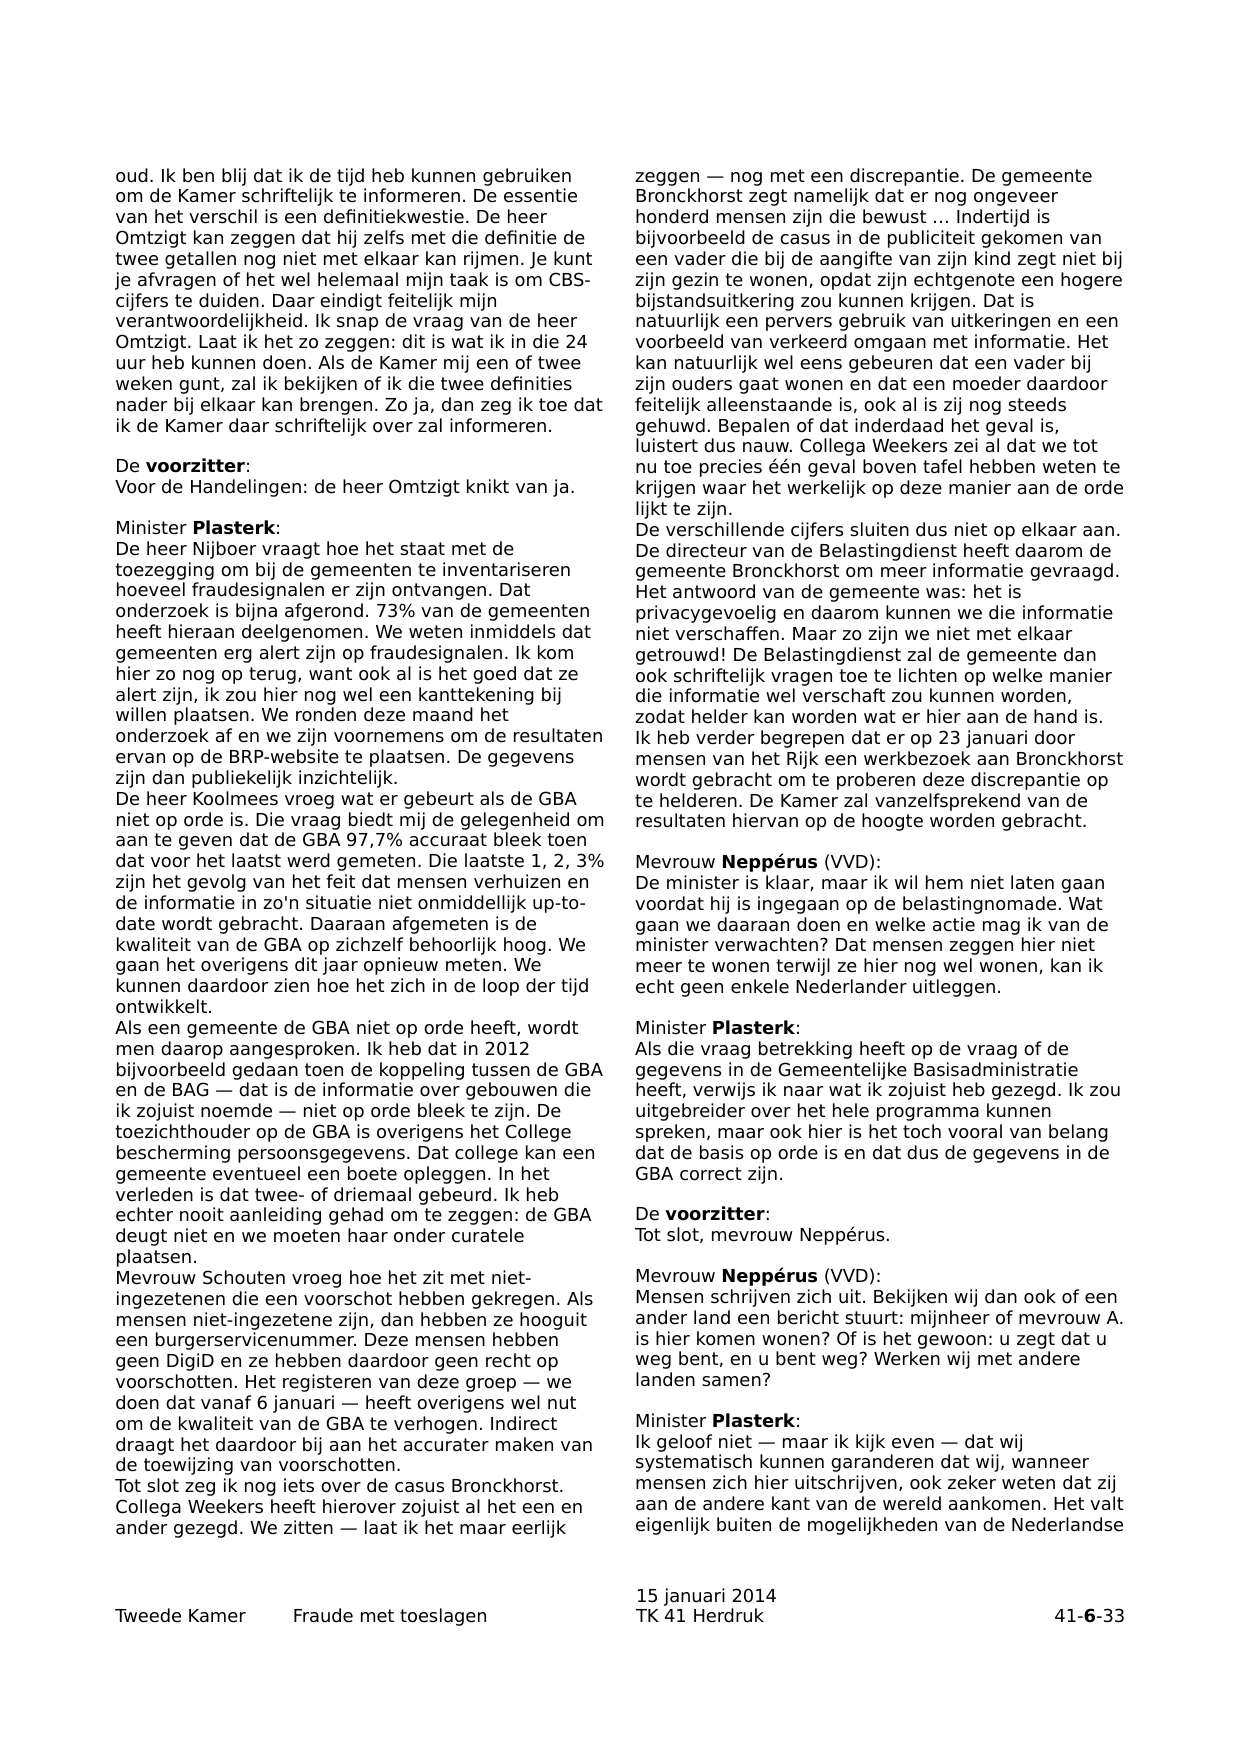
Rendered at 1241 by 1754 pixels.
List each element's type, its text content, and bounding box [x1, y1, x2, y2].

text Mevrouw Neppérus (VVD): [635, 1266, 1125, 1287]
text De verschillende cijfers sluiten dus niet op elkaar aan. De directeur van de Belastingdienst heeft daarom de gemeente Bronckhorst om meer informatie gevraagd. Het antwoord van de gemeente was: het is privacygevoelig en daarom kunnen we die informatie niet verschaffen. Maar zo zijn we niet met elkaar getrouwd! De Belastingdienst zal de gemeente dan ook schriftelijk vragen toe te lichten op welke manier die informatie wel verschaft zou kunnen worden, zodat helder kan worden wat er hier aan de hand is. Ik heb verder begrepen dat er op 23 januari door mensen van het Rijk een werkbezoek aan Bronckhorst wordt gebracht om te proberen deze discrepantie op te helderen. De Kamer zal vanzelfsprekend van de resultaten hiervan op de hoogte worden gebracht. [635, 519, 1125, 832]
text Als die vraag betrekking heeft op de vraag of de gegevens in de Gemeentelijke Basisadministratie heeft, verwijs ik naar wat ik zojuist heb gezegd. Ik zou uitgebreider over het hele programma kunnen spreken, maar ook hier is het toch vooral van belang dat de basis op orde is en dat dus de gegevens in de GBA correct zijn. [635, 1038, 1125, 1184]
text Minister Plasterk: [635, 1018, 1125, 1038]
text Tot slot zeg ik nog iets over de casus Bronckhorst. Collega Weekers heeft hierover zojuist al het een en ander gezegd. We zitten — laat ik het maar eerlijk [115, 1476, 605, 1538]
text Tot slot, mevrouw Neppérus. [635, 1225, 1125, 1246]
text Minister Plasterk: [115, 518, 605, 538]
text Minister Plasterk: [635, 1411, 1125, 1431]
text De heer Nijboer vraagt hoe het staat met de toezegging om bij de gemeenten te inventariseren hoeveel fraudesignalen er zijn ontvangen. Dat onderzoek is bijna afgerond. 73% van de gemeenten heeft hieraan deelgenomen. We weten inmiddels dat gemeenten erg alert zijn op fraudesignalen. Ik kom hier zo nog op terug, want ook al is het goed dat ze alert zijn, ik zou hier nog wel een kanttekening bij willen plaatsen. We ronden deze maand het onderzoek af en we zijn voornemens om de resultaten ervan op de BRP-website te plaatsen. De gegevens zijn dan publiekelijk inzichtelijk. [115, 538, 605, 788]
text De minister is klaar, maar ik wil hem niet laten gaan voordat hij is ingegaan op de belastingnomade. Wat gaan we daaraan doen en welke actie mag ik van de minister verwachten? Dat mensen zeggen hier niet meer te wonen terwijl ze hier nog wel wonen, kan ik echt geen enkele Nederlander uitleggen. [635, 873, 1125, 998]
text Mensen schrijven zich uit. Bekijken wij dan ook of een ander land een bericht stuurt: mijnheer of mevrouw A. is hier komen wonen? Of is het gewoon: u zegt dat u weg bent, en u bent weg? Werken wij met andere landen samen? [635, 1287, 1125, 1391]
text zeggen — nog met een discrepantie. De gemeente Bronckhorst zegt namelijk dat er nog ongeveer honderd mensen zijn die bewust … Indertijd is bijvoorbeeld de casus in de publiciteit gekomen van een vader die bij de aangifte van zijn kind zegt niet bij zijn gezin te wonen, opdat zijn echtgenote een hogere bijstandsuitkering zou kunnen krijgen. Dat is natuurlijk een pervers gebruik van uitkeringen en een voorbeeld van verkeerd omgaan met informatie. Het kan natuurlijk wel eens gebeuren dat een vader bij zijn ouders gaat wonen en dat een moeder daardoor feitelijk alleenstaande is, ook al is zij nog steeds gehuwd. Bepalen of dat inderdaad het geval is, luistert dus nauw. Collega Weekers zei al dat we tot nu toe precies één geval boven tafel hebben weten te krijgen waar het werkelijk op deze manier aan de orde lijkt te zijn. [635, 165, 1125, 519]
text Ik geloof niet — maar ik kijk even — dat wij systematisch kunnen garanderen dat wij, wanneer mensen zich hier uitschrijven, ook zeker weten dat zij aan de andere kant van de wereld aankomen. Het valt eigenlijk buiten de mogelijkheden van de Nederlandse [635, 1431, 1125, 1536]
text Mevrouw Schouten vroeg hoe het zit met niet-ingezetenen die een voorschot hebben gekregen. Als mensen niet-ingezetene zijn, dan hebben ze hooguit een burgerservicenummer. Deze mensen hebben geen DigiD en ze hebben daardoor geen recht op voorschotten. Het registeren van deze groep — we doen dat vanaf 6 januari — heeft overigens wel nut om de kwaliteit van de GBA te verhogen. Indirect draagt het daardoor bij aan het accurater maken van de toewijzing van voorschotten. [115, 1268, 605, 1476]
text De voorzitter: [115, 456, 605, 477]
text De heer Koolmees vroeg wat er gebeurt als de GBA niet op orde is. Die vraag biedt mij de gelegenheid om aan te geven dat de GBA 97,7% accuraat bleek toen dat voor het laatst werd gemeten. Die laatste 1, 2, 3% zijn het gevolg van het feit dat mensen verhuizen en de informatie in zo'n situatie niet onmiddellijk up-to-date wordt gebracht. Daaraan afgemeten is de kwaliteit van de GBA op zichzelf behoorlijk hoog. We gaan het overigens dit jaar opnieuw meten. We kunnen daardoor zien hoe het zich in de loop der tijd ontwikkelt. [115, 788, 605, 1018]
text De voorzitter: [635, 1204, 1125, 1225]
text Voor de Handelingen: de heer Omtzigt knikt van ja. [115, 477, 605, 498]
text oud. Ik ben blij dat ik de tijd heb kunnen gebruiken om de Kamer schriftelijk te informeren. De essentie van het verschil is een definitiekwestie. De heer Omtzigt kan zeggen dat hij zelfs met die definitie de twee getallen nog niet met elkaar kan rijmen. Je kunt je afvragen of het wel helemaal mijn taak is om CBS-cijfers te duiden. Daar eindigt feitelijk mijn verantwoordelijkheid. Ik snap de vraag van de heer Omtzigt. Laat ik het zo zeggen: dit is wat ik in die 24 uur heb kunnen doen. Als de Kamer mij een of twee weken gunt, zal ik bekijken of ik die twee definities nader bij elkaar kan brengen. Zo ja, dan zeg ik toe dat ik de Kamer daar schriftelijk over zal informeren. [115, 165, 605, 436]
text Mevrouw Neppérus (VVD): [635, 852, 1125, 873]
text Als een gemeente de GBA niet op orde heeft, wordt men daarop aangesproken. Ik heb dat in 2012 bijvoorbeeld gedaan toen de koppeling tussen de GBA en de BAG — dat is de informatie over gebouwen die ik zojuist noemde — niet op orde bleek te zijn. De toezichthouder op de GBA is overigens het College bescherming persoonsgegevens. Dat college kan een gemeente eventueel een boete opleggen. In het verleden is dat twee- of driemaal gebeurd. Ik heb echter nooit aanleiding gehad om te zeggen: de GBA deugt niet en we moeten haar onder curatele plaatsen. [115, 1018, 605, 1268]
